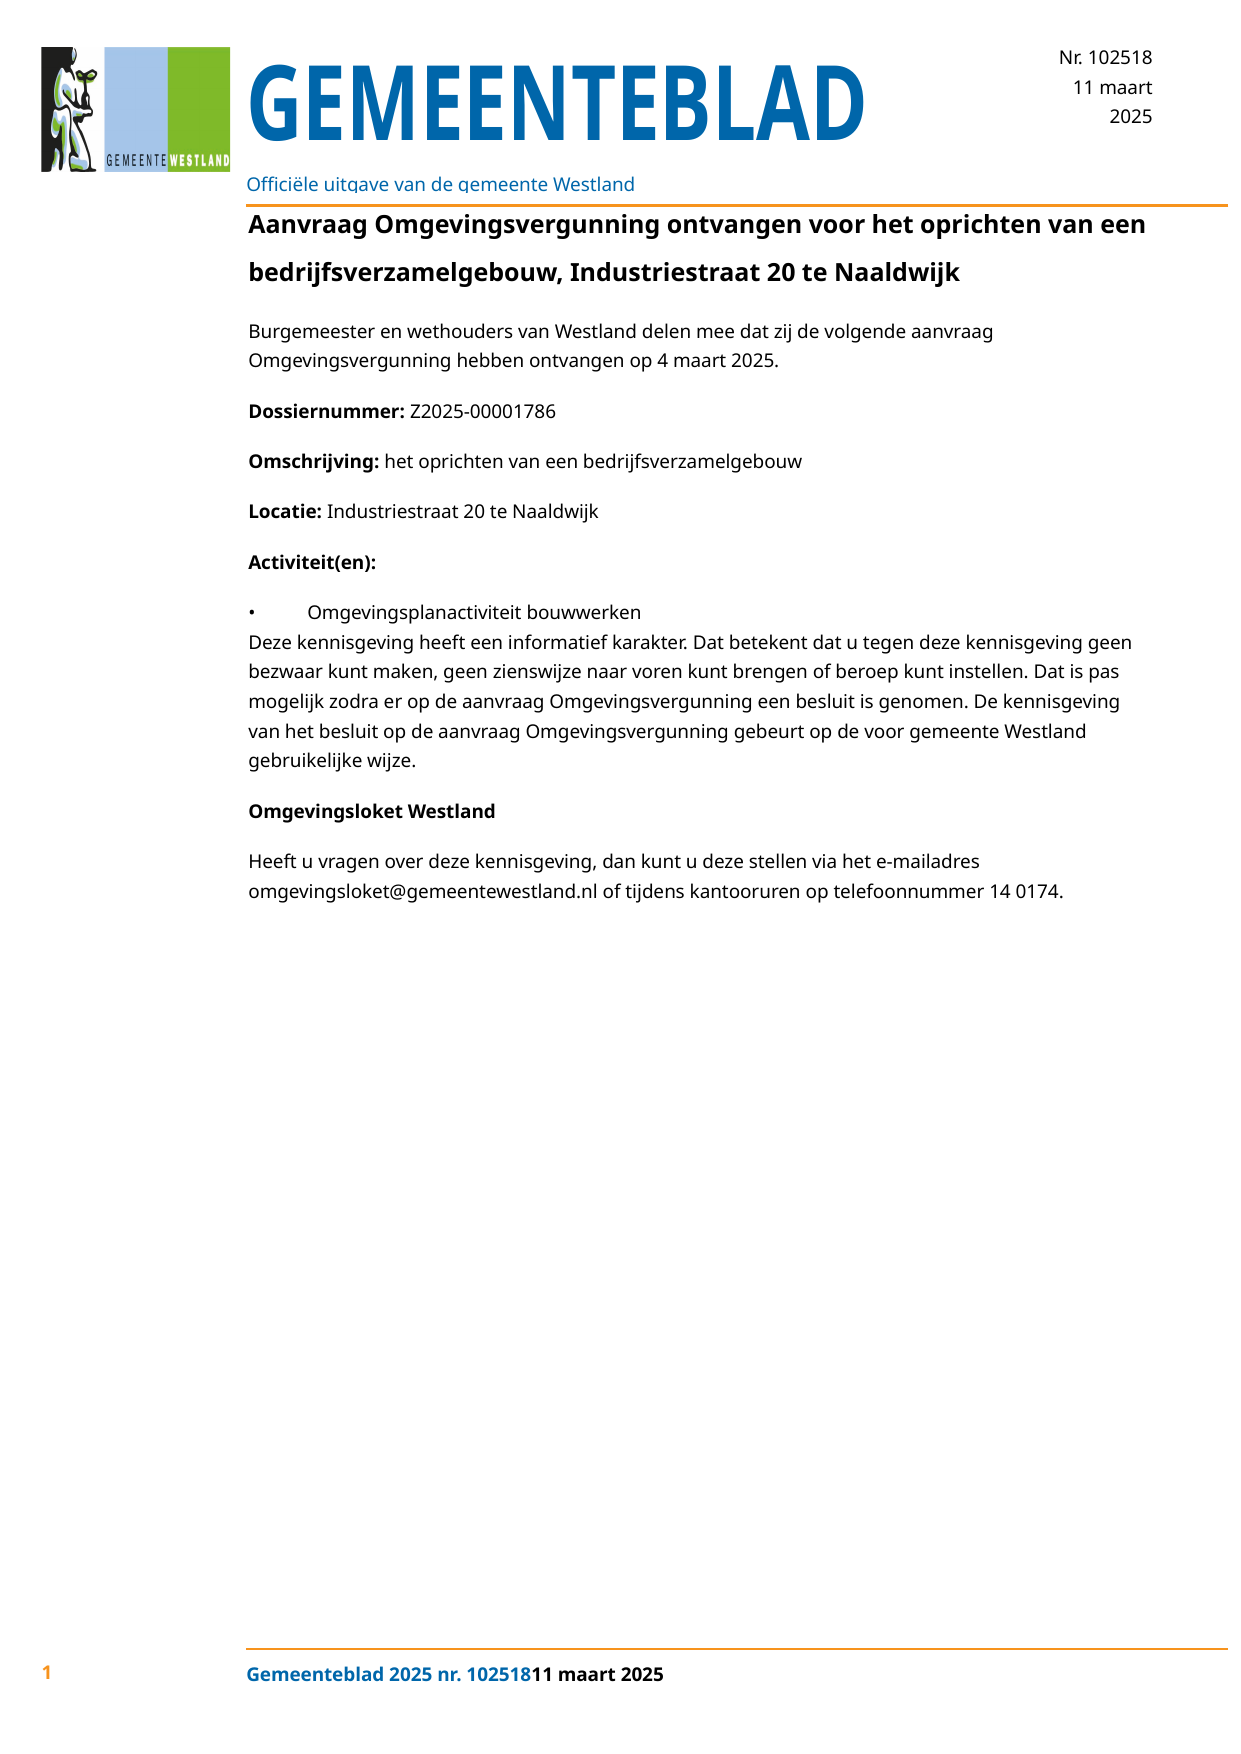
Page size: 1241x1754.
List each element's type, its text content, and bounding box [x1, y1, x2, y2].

text Burgemeester en wethouders van Westland delen mee dat zij de volgende aanvraag Omgevingsvergunning hebben ontvangen op 4 maart 2025. [248, 318, 1152, 373]
text Deze kennisgeving heeft een informatief karakter. Dat betekent dat u tegen deze kennisgeving geen bezwaar kunt maken, geen zienswijze naar voren kunt brengen of beroep kunt instellen. Dat is pas mogelijk zodra er op de aanvraag Omgevingsvergunning een besluit is genomen. De kennisgeving van het besluit op de aanvraag Omgevingsvergunning gebeurt op de voor gemeente Westland gebruikelijke wijze. [248, 629, 1152, 773]
text Activiteit(en): [248, 549, 1152, 575]
text Aanvraag Omgevingsvergunning ontvangen voor het oprichten van een bedrijfsverzamelgebouw, Industriestraat 20 te Naaldwijk [248, 207, 1152, 288]
list Omgevingsplanactiviteit bouwwerken [248, 599, 1152, 625]
text Dossiernummer: Z2025-00001786 [248, 398, 1152, 424]
text Omgevingsloket Westland [248, 798, 1152, 824]
text Locatie: Industriestraat 20 te Naaldwijk [248, 499, 1152, 524]
text Omschrijving: het oprichten van een bedrijfsverzamelgebouw [248, 448, 1152, 474]
picture [41, 47, 231, 172]
text Heeft u vragen over deze kennisgeving, dan kunt u deze stellen via het e-mailadres omgevingsloket@gemeentewestland.nl of tijdens kantooruren op telefoonnummer 14 0174. [248, 848, 1152, 904]
